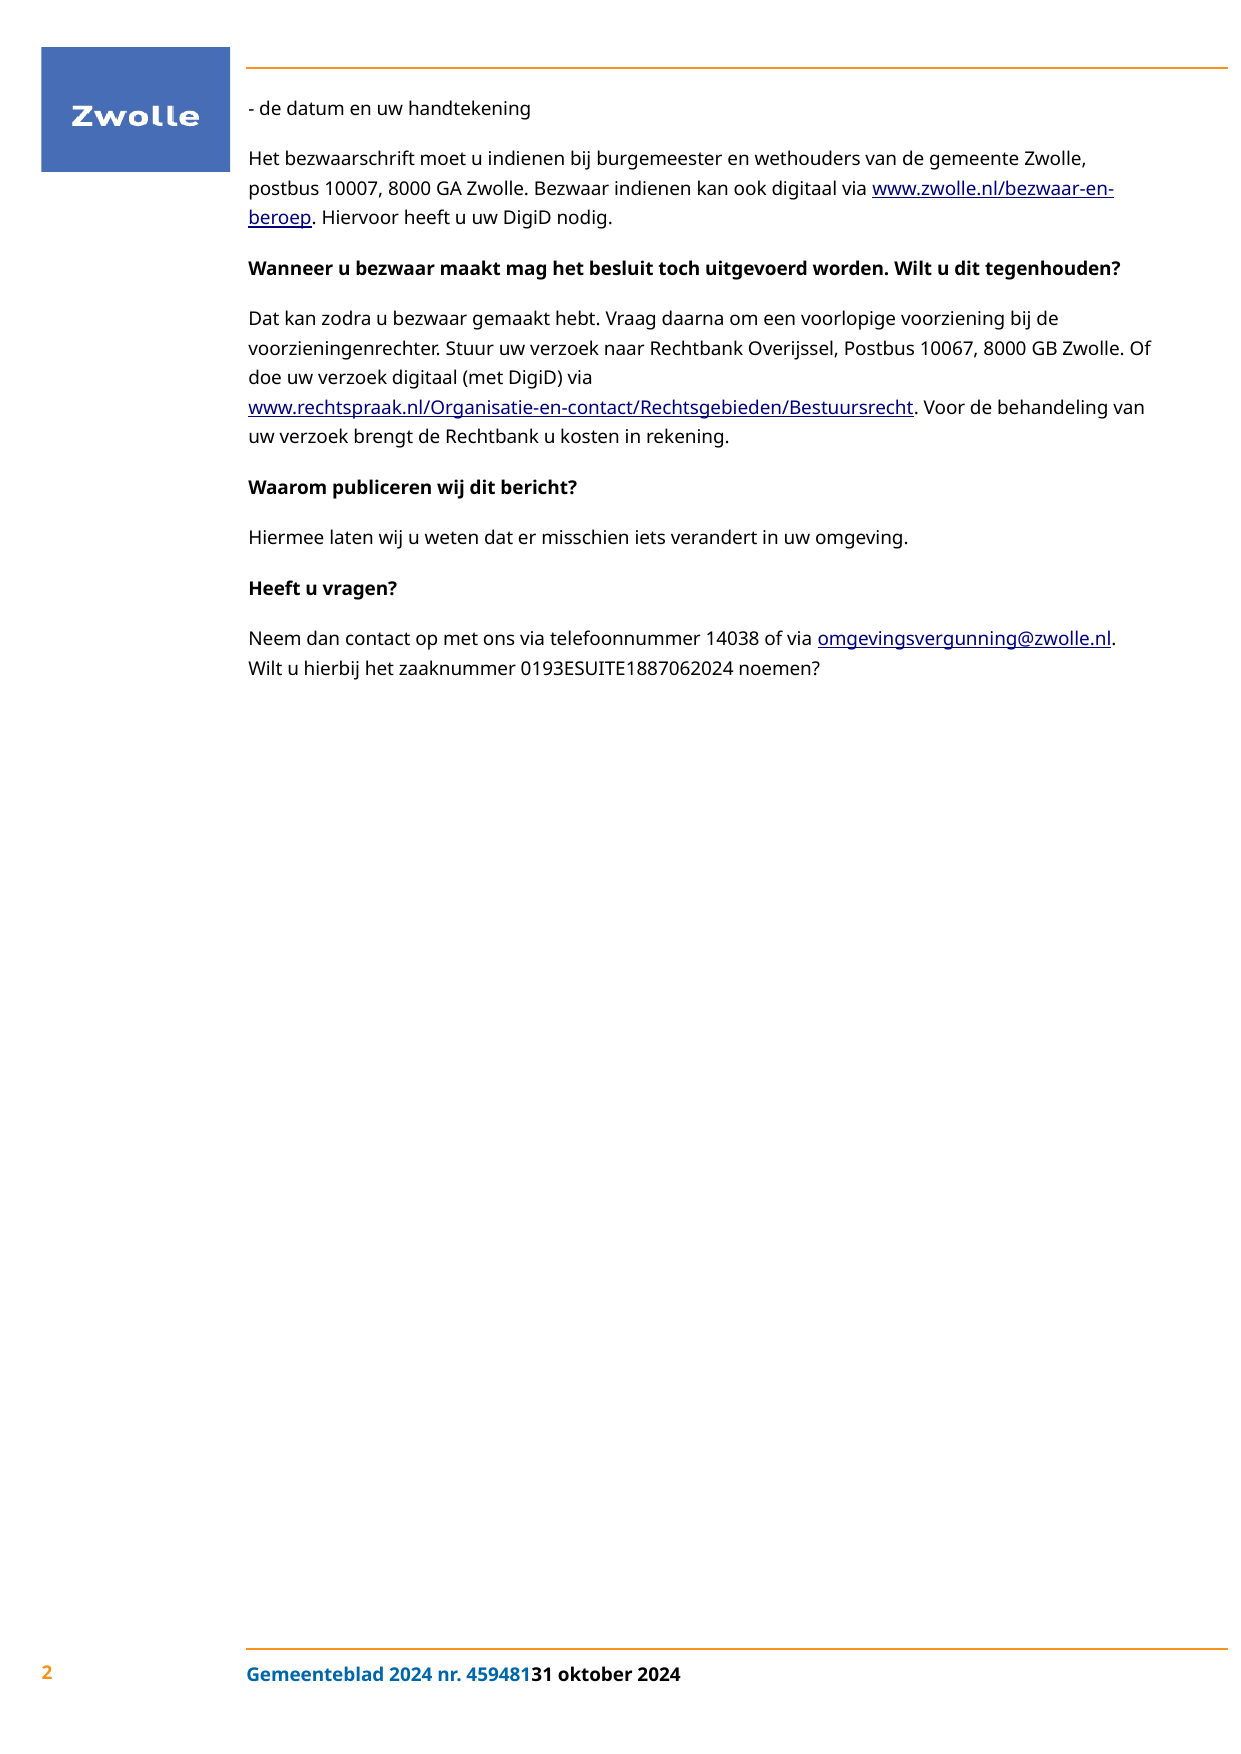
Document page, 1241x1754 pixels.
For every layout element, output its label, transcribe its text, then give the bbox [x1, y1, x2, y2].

text Neem dan contact op met ons via telefoonnummer 14038 of via omgevingsvergunning@zwolle.nl. Wilt u hierbij het zaaknummer 0193ESUITE1887062024 noemen? [248, 625, 1152, 681]
text Wanneer u bezwaar maakt mag het besluit toch uitgevoerd worden. Wilt u dit tegenhouden? [248, 255, 1152, 281]
text Het bezwaarschrift moet u indienen bij burgemeester en wethouders van de gemeente Zwolle, postbus 10007, 8000 GA Zwolle. Bezwaar indienen kan ook digitaal via www.zwolle.nl/bezwaar-en-beroep. Hiervoor heeft u uw DigiD nodig. [248, 145, 1152, 230]
text - de datum en uw handtekening [248, 95, 1152, 121]
text Heeft u vragen? [248, 575, 1152, 601]
text Dat kan zodra u bezwaar gemaakt hebt. Vraag daarna om een voorlopige voorziening bij de voorzieningenrechter. Stuur uw verzoek naar Rechtbank Overijssel, Postbus 10067, 8000 GB Zwolle. Of doe uw verzoek digitaal (met DigiD) via www.rechtspraak.nl/Organisatie-en-contact/Rechtsgebieden/Bestuursrecht. Voor de behandeling van uw verzoek brengt de Rechtbank u kosten in rekening. [248, 305, 1152, 449]
picture [41, 47, 231, 172]
text Waarom publiceren wij dit bericht? [248, 474, 1152, 500]
text Hiermee laten wij u weten dat er misschien iets verandert in uw omgeving. [248, 524, 1152, 550]
